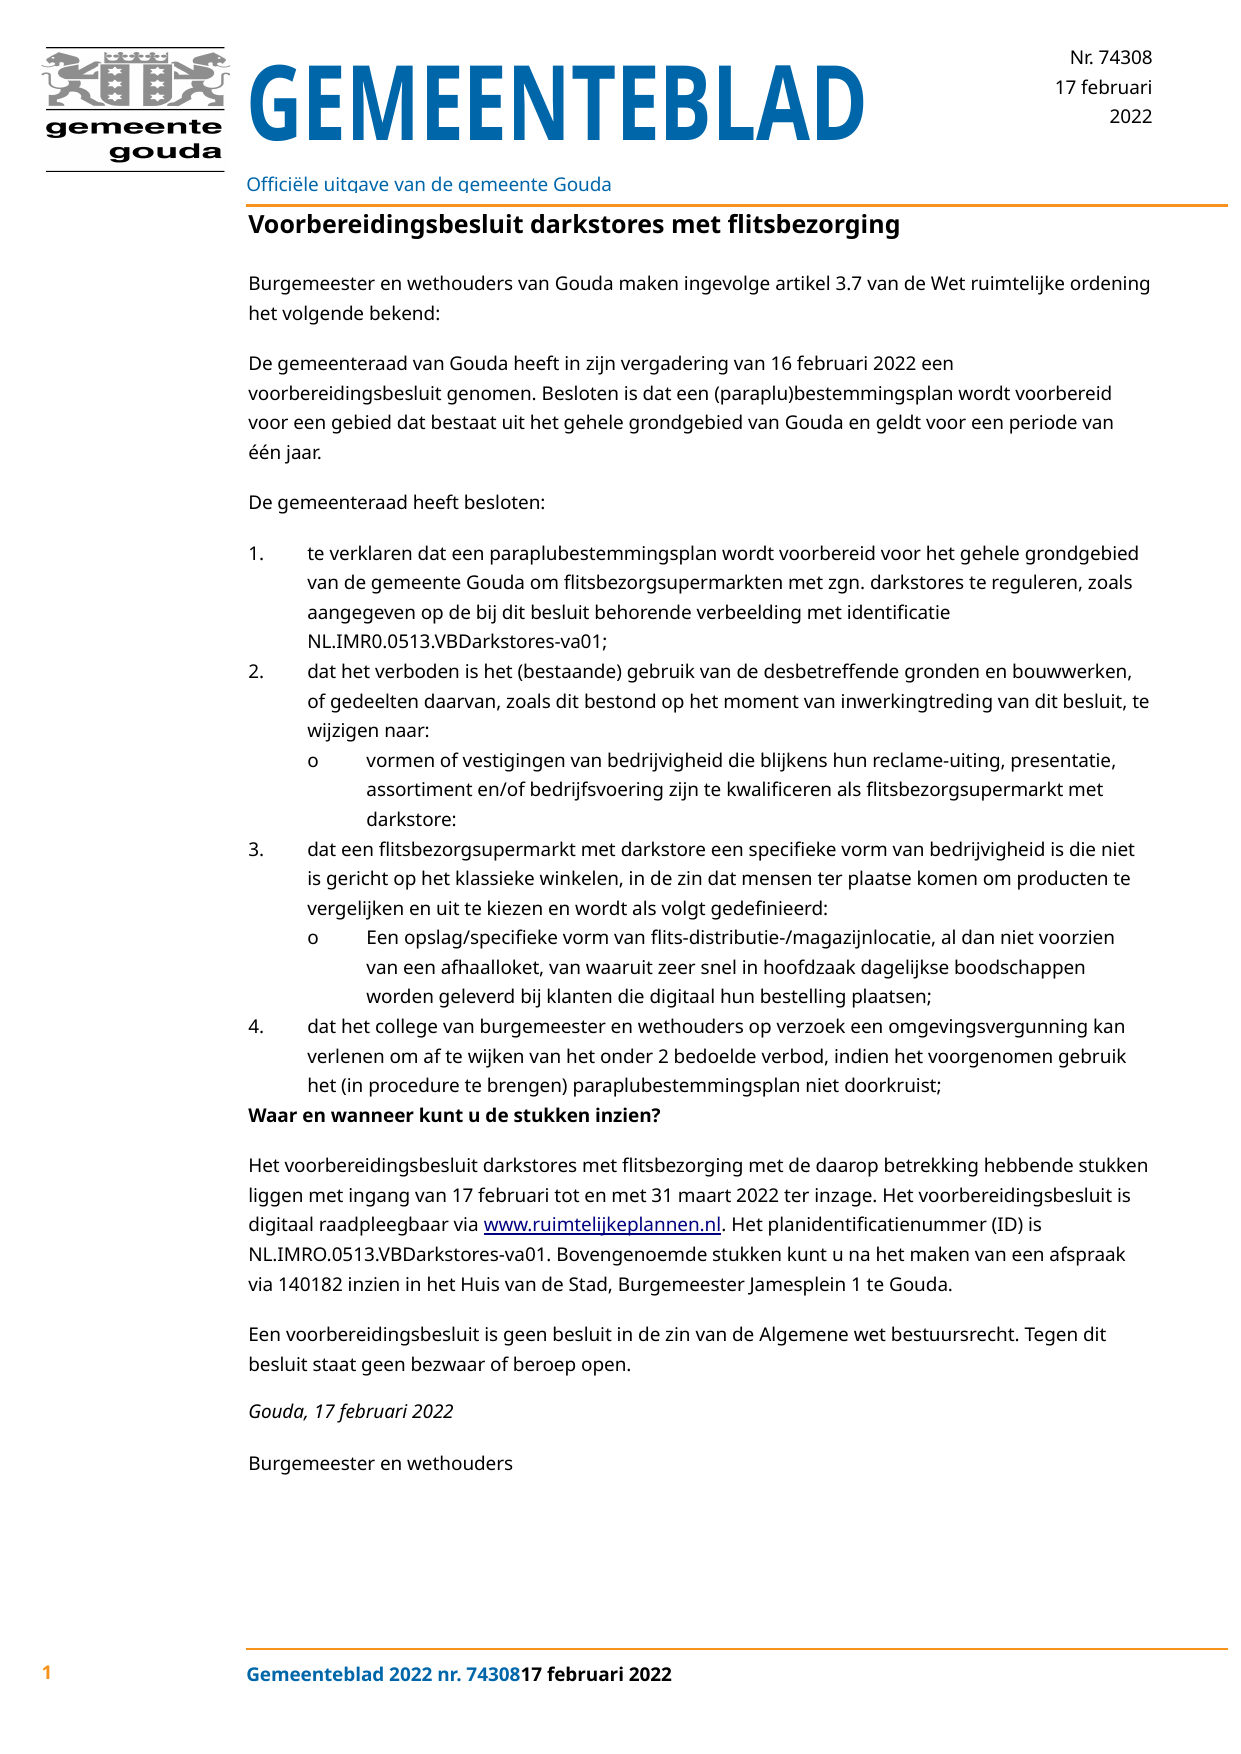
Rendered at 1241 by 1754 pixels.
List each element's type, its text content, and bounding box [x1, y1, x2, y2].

text Burgemeester en wethouders van Gouda maken ingevolge artikel 3.7 van de Wet ruimtelijke ordening het volgende bekend: [248, 270, 1152, 326]
list vormen of vestigingen van bedrijvigheid die blijkens hun reclame-uiting, presentatie, assortiment en/of bedrijfsvoering zijn te kwalificeren als flitsbezorgsupermarkt met darkstore: [307, 747, 1152, 832]
text Gouda, 17 februari 2022 [248, 1398, 1152, 1424]
text Een voorbereidingsbesluit is geen besluit in de zin van de Algemene wet bestuursrecht. Tegen dit besluit staat geen bezwaar of beroep open. [248, 1321, 1152, 1376]
list Een opslag/specifieke vorm van flits-distributie-/magazijnlocatie, al dan niet voorzien van een afhaalloket, van waaruit zeer snel in hoofdzaak dagelijkse boodschappen worden geleverd bij klanten die digitaal hun bestelling plaatsen; [307, 924, 1152, 1009]
list dat een flitsbezorgsupermarkt met darkstore een specifieke vorm van bedrijvigheid is die niet is gericht op het klassieke winkelen, in de zin dat mensen ter plaatse komen om producten te vergelijken en uit te kiezen en wordt als volgt gedefinieerd: [248, 836, 1152, 921]
list te verklaren dat een paraplubestemmingsplan wordt voorbereid voor het gehele grondgebied van de gemeente Gouda om flitsbezorgsupermarkten met zgn. darkstores te reguleren, zoals aangegeven op de bij dit besluit behorende verbeelding met identificatie NL.IMR0.0513.VBDarkstores-va01; [248, 540, 1152, 654]
text De gemeenteraad van Gouda heeft in zijn vergadering van 16 februari 2022 een voorbereidingsbesluit genomen. Besloten is dat een (paraplu)bestemmingsplan wordt voorbereid voor een gebied dat bestaat uit het gehele grondgebied van Gouda en geldt voor een periode van één jaar. [248, 350, 1152, 465]
text Burgemeester en wethouders [248, 1450, 1152, 1476]
picture [41, 47, 231, 172]
text Het voorbereidingsbesluit darkstores met flitsbezorging met de daarop betrekking hebbende stukken liggen met ingang van 17 februari tot en met 31 maart 2022 ter inzage. Het voorbereidingsbesluit is digitaal raadpleegbaar via www.ruimtelijkeplannen.nl. Het planidentificatienummer (ID) is NL.IMRO.0513.VBDarkstores-va01. Bovengenoemde stukken kunt u na het maken van een afspraak via 140182 inzien in het Huis van de Stad, Burgemeester Jamesplein 1 te Gouda. [248, 1152, 1152, 1296]
text Voorbereidingsbesluit darkstores met flitsbezorging [248, 207, 1152, 241]
text Waar en wanneer kunt u de stukken inzien? [248, 1102, 1152, 1128]
list dat het verboden is het (bestaande) gebruik van de desbetreffende gronden en bouwwerken, of gedeelten daarvan, zoals dit bestond op het moment van inwerkingtreding van dit besluit, te wijzigen naar: [248, 658, 1152, 743]
text De gemeenteraad heeft besloten: [248, 489, 1152, 515]
list dat het college van burgemeester en wethouders op verzoek een omgevingsvergunning kan verlenen om af te wijken van het onder 2 bedoelde verbod, indien het voorgenomen gebruik het (in procedure te brengen) paraplubestemmingsplan niet doorkruist; [248, 1013, 1152, 1098]
